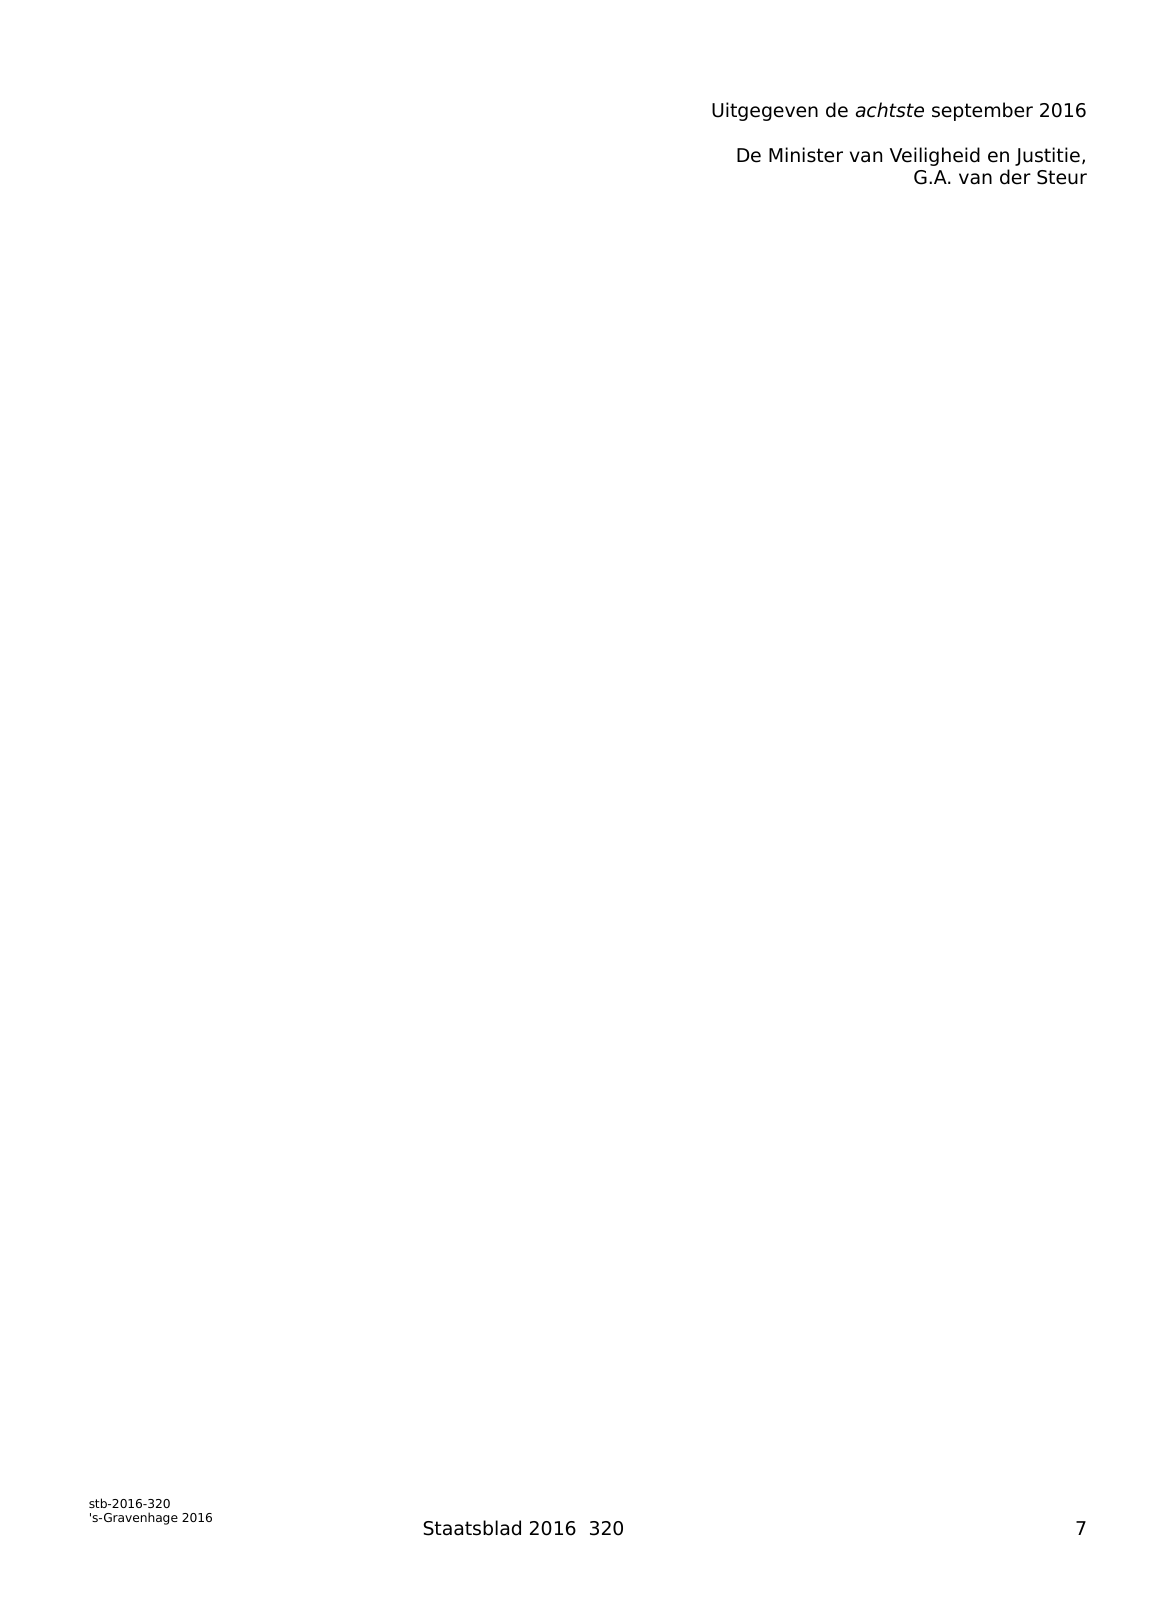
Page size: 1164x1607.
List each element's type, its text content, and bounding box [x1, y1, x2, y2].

text Uitgegeven de achtste september 2016 [422, 100, 1087, 122]
text stb-2016-320 [88, 1497, 323, 1511]
text 's-Gravenhage 2016 [88, 1511, 323, 1525]
text De Minister van Veiligheid en Justitie, G.A. van der Steur [422, 144, 1087, 188]
